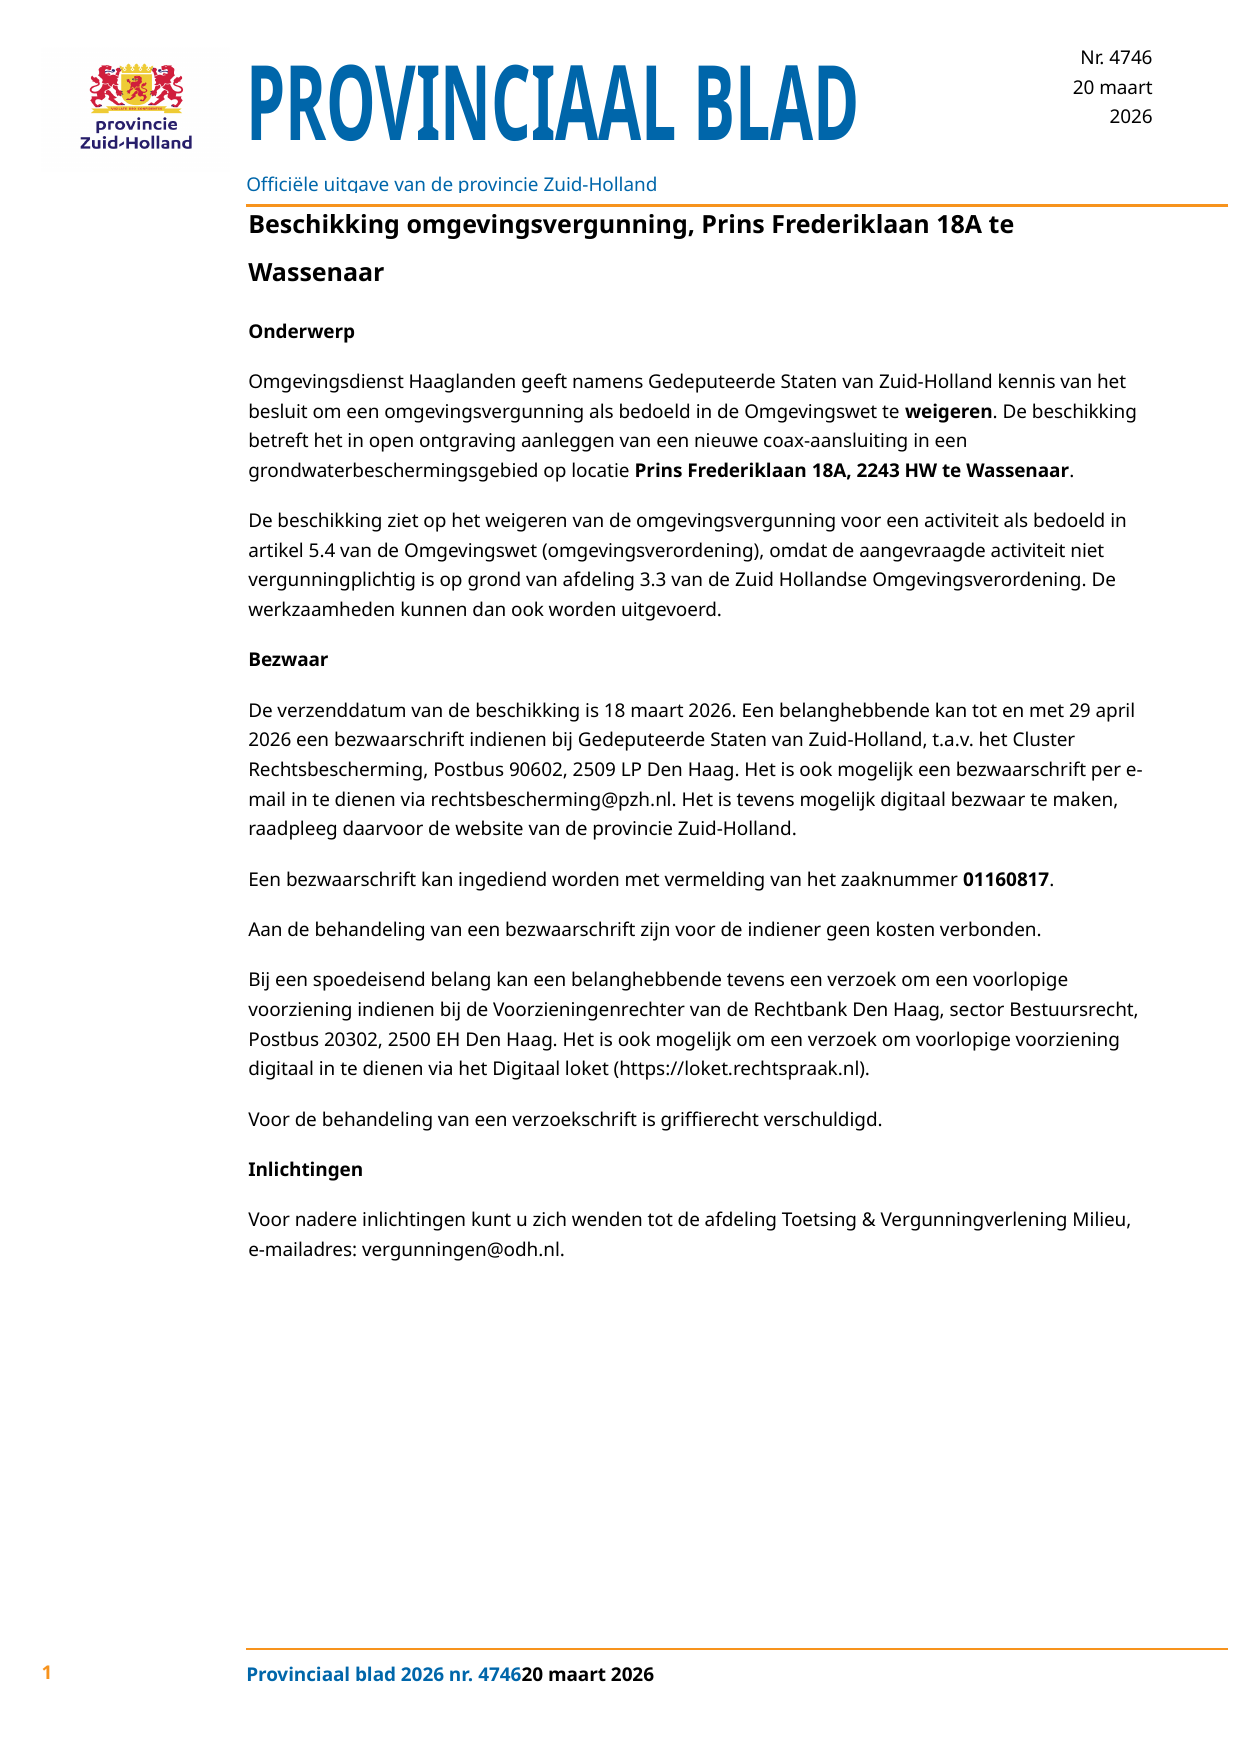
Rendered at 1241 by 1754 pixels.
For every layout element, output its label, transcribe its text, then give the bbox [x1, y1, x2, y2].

picture [41, 47, 231, 172]
text Beschikking omgevingsvergunning, Prins Frederiklaan 18A te Wassenaar [248, 207, 1152, 288]
text Bezwaar [248, 647, 1152, 672]
text Aan de behandeling van een bezwaarschrift zijn voor de indiener geen kosten verbonden. [248, 916, 1152, 942]
text Voor de behandeling van een verzoekschrift is griffierecht verschuldigd. [248, 1106, 1152, 1132]
text Voor nadere inlichtingen kunt u zich wenden tot de afdeling Toetsing & Vergunningverlening Milieu, e-mailadres: vergunningen@odh.nl. [248, 1207, 1152, 1262]
text Inlichtingen [248, 1156, 1152, 1182]
text De verzenddatum van de beschikking is 18 maart 2026. Een belanghebbende kan tot en met 29 april 2026 een bezwaarschrift indienen bij Gedeputeerde Staten van Zuid-Holland, t.a.v. het Cluster Rechtsbescherming, Postbus 90602, 2509 LP Den Haag. Het is ook mogelijk een bezwaarschrift per e-mail in te dienen via rechtsbescherming@pzh.nl. Het is tevens mogelijk digitaal bezwaar te maken, raadpleeg daarvoor de website van de provincie Zuid-Holland. [248, 697, 1152, 841]
text Een bezwaarschrift kan ingediend worden met vermelding van het zaaknummer 01160817. [248, 866, 1152, 892]
text Onderwerp [248, 318, 1152, 344]
text De beschikking ziet op het weigeren van de omgevingsvergunning voor een activiteit als bedoeld in artikel 5.4 van de Omgevingswet (omgevingsverordening), omdat de aangevraagde activiteit niet vergunningplichtig is op grond van afdeling 3.3 van de Zuid Hollandse Omgevingsverordening. De werkzaamheden kunnen dan ook worden uitgevoerd. [248, 507, 1152, 622]
text Bij een spoedeisend belang kan een belanghebbende tevens een verzoek om een voorlopige voorziening indienen bij de Voorzieningenrechter van de Rechtbank Den Haag, sector Bestuursrecht, Postbus 20302, 2500 EH Den Haag. Het is ook mogelijk om een verzoek om voorlopige voorziening digitaal in te dienen via het Digitaal loket (https://loket.rechtspraak.nl). [248, 967, 1152, 1081]
text Omgevingsdienst Haaglanden geeft namens Gedeputeerde Staten van Zuid-Holland kennis van het besluit om een omgevingsvergunning als bedoeld in de Omgevingswet te weigeren. De beschikking betreft het in open ontgraving aanleggen van een nieuwe coax-aansluiting in een grondwaterbeschermingsgebied op locatie Prins Frederiklaan 18A, 2243 HW te Wassenaar. [248, 368, 1152, 483]
